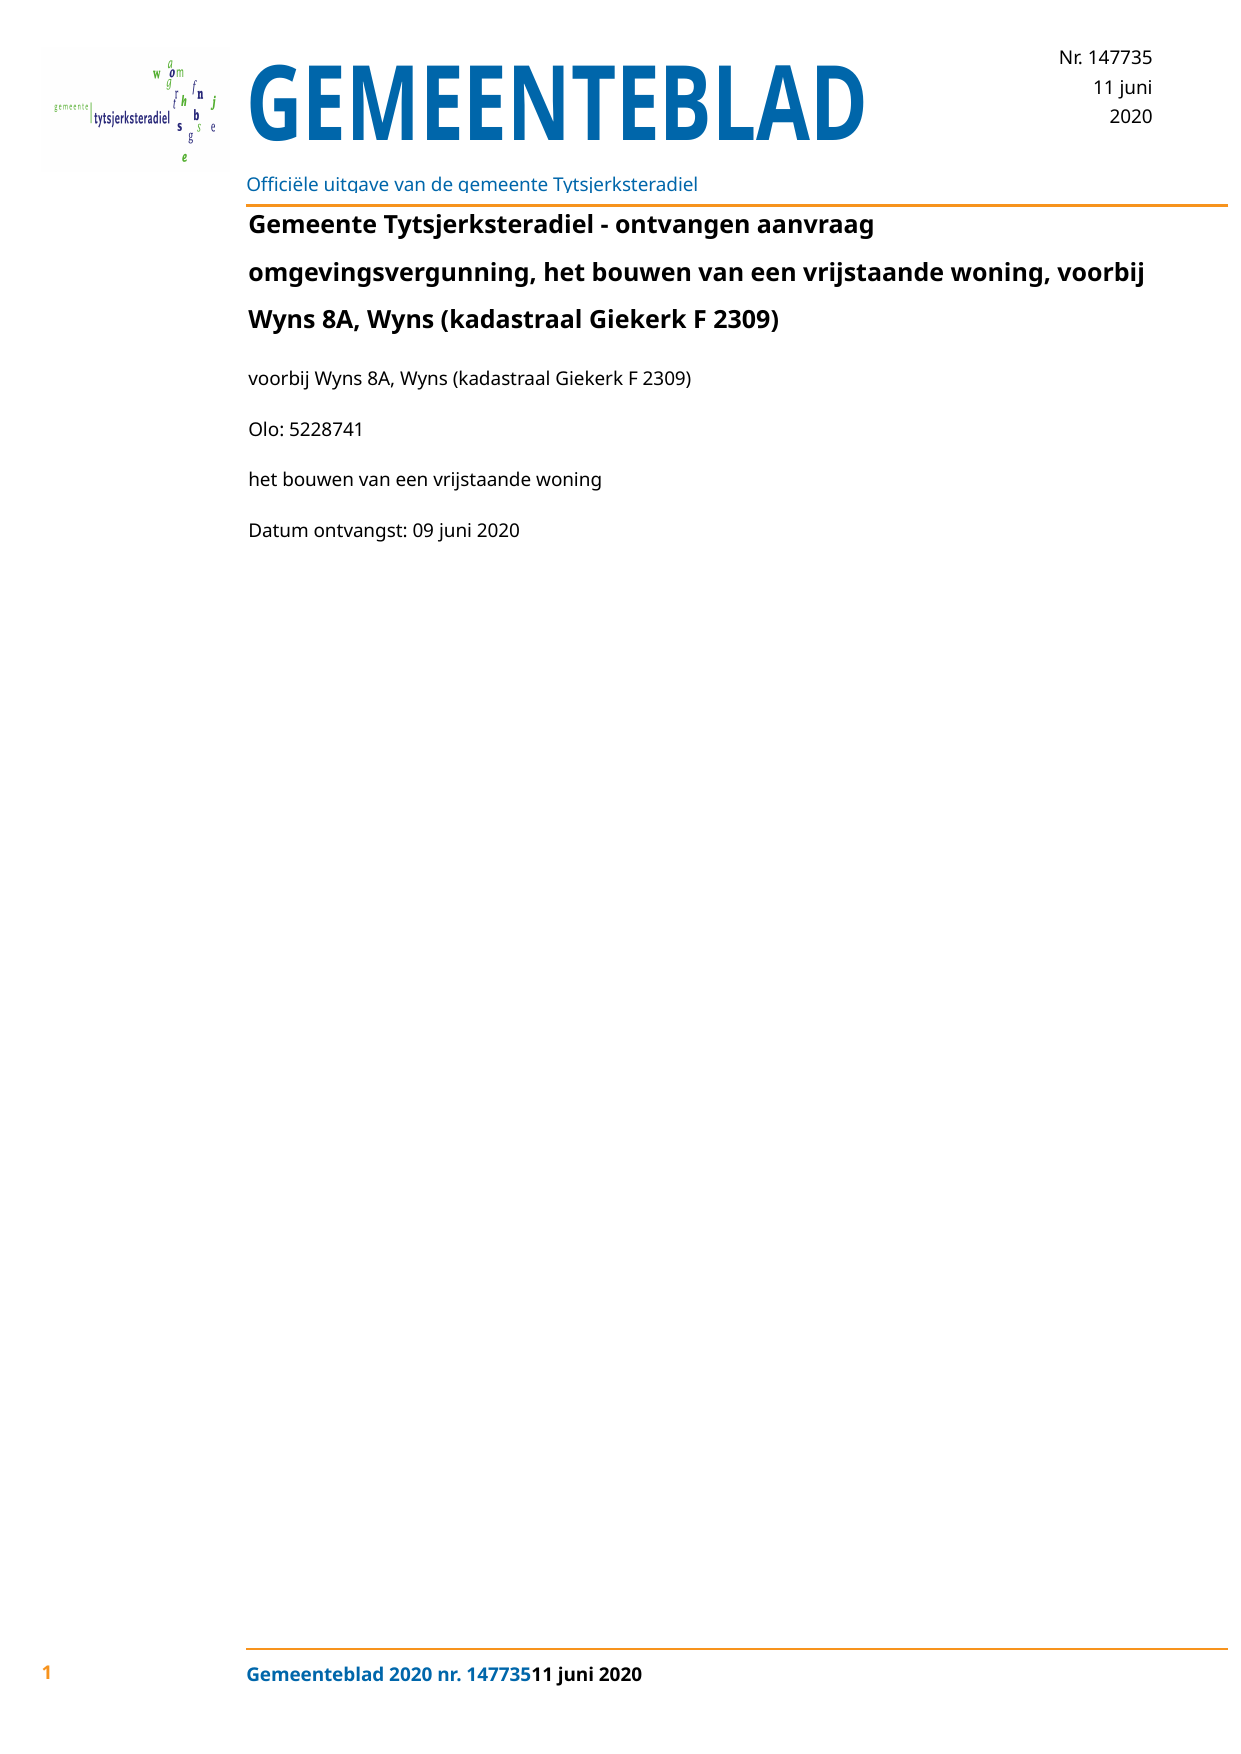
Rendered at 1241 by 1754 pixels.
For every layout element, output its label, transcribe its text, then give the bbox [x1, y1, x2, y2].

text Gemeente Tytsjerksteradiel - ontvangen aanvraag omgevingsvergunning, het bouwen van een vrijstaande woning, voorbij Wyns 8A, Wyns (kadastraal Giekerk F 2309) [248, 207, 1152, 336]
text Olo: 5228741 [248, 416, 1152, 442]
text Datum ontvangst: 09 juni 2020 [248, 517, 1152, 542]
picture [41, 47, 231, 172]
text voorbij Wyns 8A, Wyns (kadastraal Giekerk F 2309) [248, 366, 1152, 391]
text het bouwen van een vrijstaande woning [248, 466, 1152, 492]
